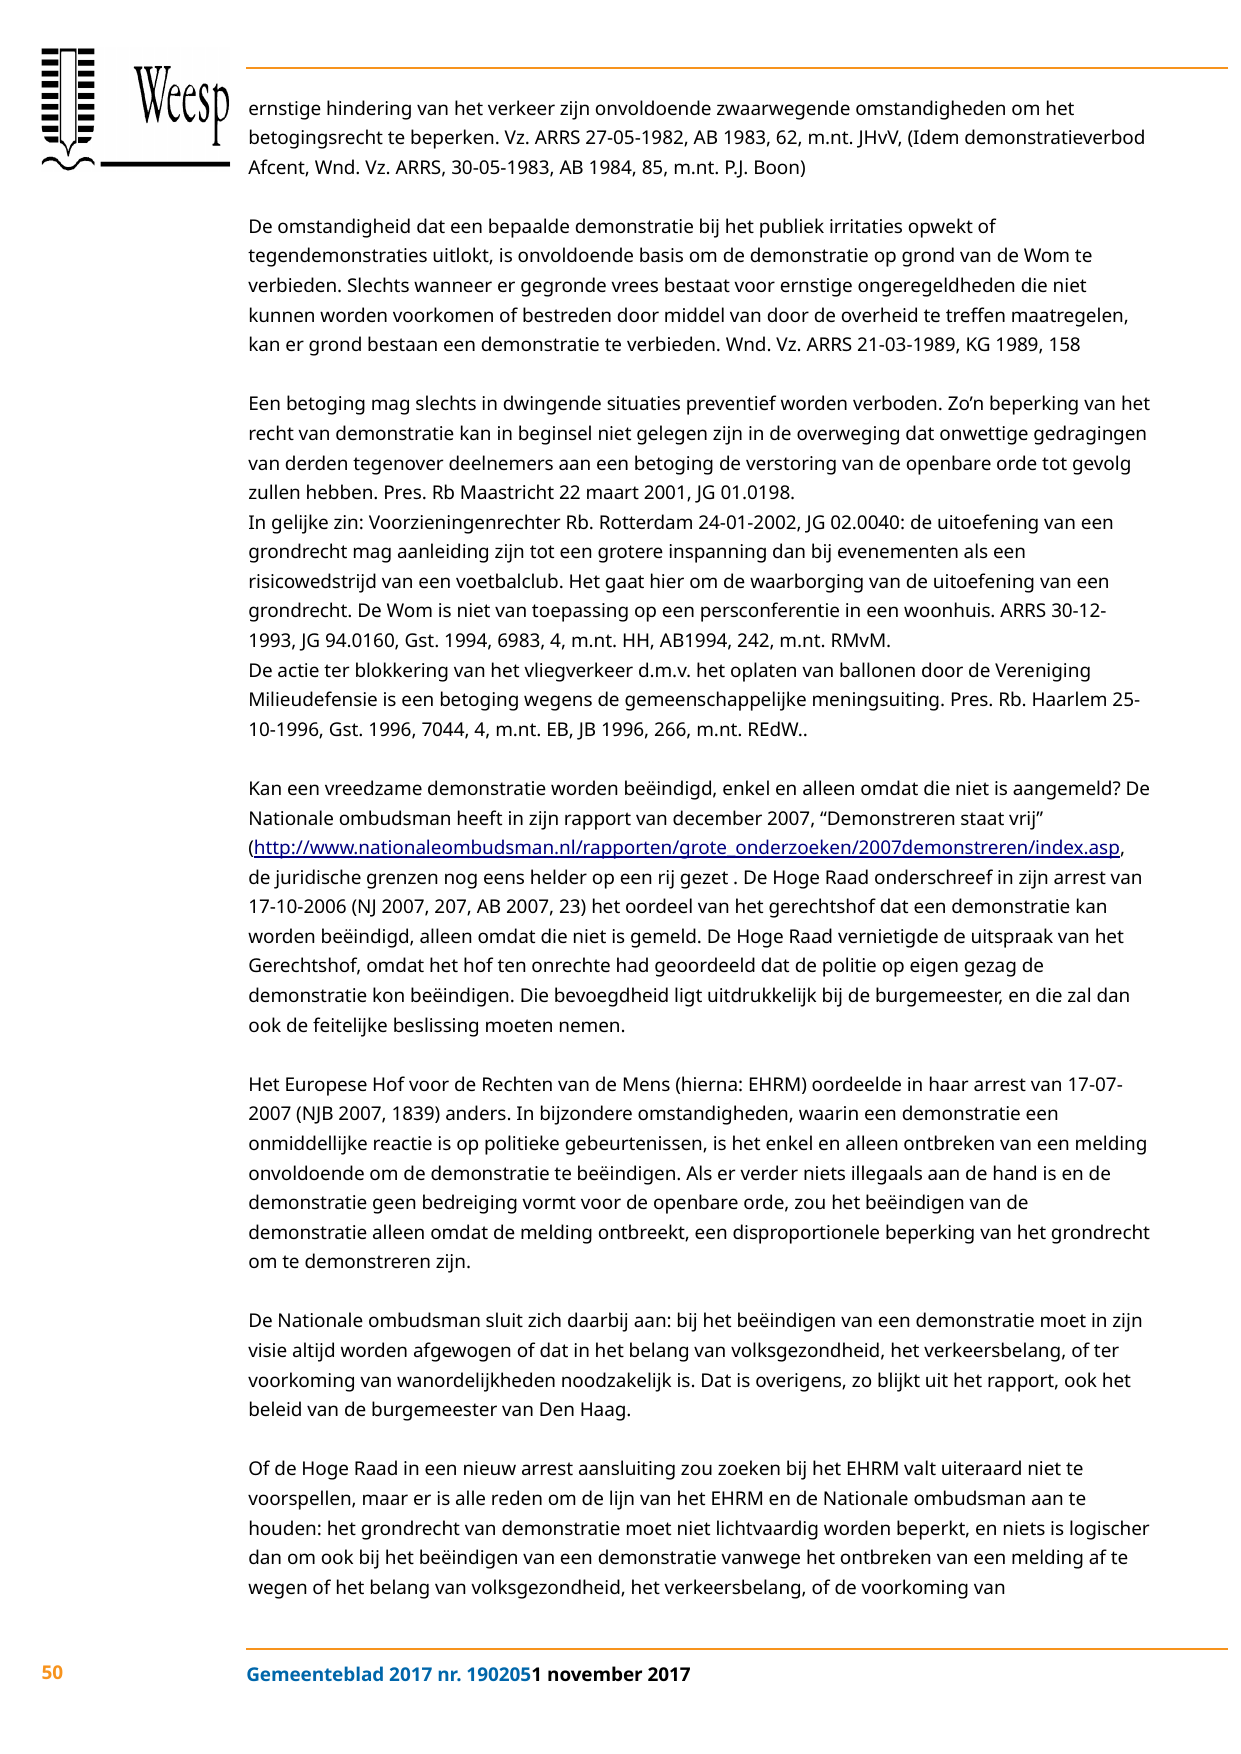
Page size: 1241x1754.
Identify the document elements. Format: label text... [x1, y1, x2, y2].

text De actie ter blokkering van het vliegverkeer d.m.v. het oplaten van ballonen door de Vereniging Milieudefensie is een betoging wegens de gemeenschappelijke meningsuiting. Pres. Rb. Haarlem 25-10-1996, Gst. 1996, 7044, 4, m.nt. EB, JB 1996, 266, m.nt. REdW.. [248, 657, 1152, 742]
text De Nationale ombudsman sluit zich daarbij aan: bij het beëindigen van een demonstratie moet in zijn visie altijd worden afgewogen of dat in het belang van volksgezondheid, het verkeersbelang, of ter voorkoming van wanordelijkheden noodzakelijk is. Dat is overigens, zo blijkt uit het rapport, ook het beleid van de burgemeester van Den Haag. [248, 1308, 1152, 1422]
text Kan een vreedzame demonstratie worden beëindigd, enkel en alleen omdat die niet is aangemeld? De Nationale ombudsman heeft in zijn rapport van december 2007, “Demonstreren staat vrij” (http://www.nationaleombudsman.nl/rapporten/grote_onderzoeken/2007demonstreren/index.asp, de juridische grenzen nog eens helder op een rij gezet . De Hoge Raad onderschreef in zijn arrest van 17-10-2006 (NJ 2007, 207, AB 2007, 23) het oordeel van het gerechtshof dat een demonstratie kan worden beëindigd, alleen omdat die niet is gemeld. De Hoge Raad vernietigde de uitspraak van het Gerechtshof, omdat het hof ten onrechte had geoordeeld dat de politie op eigen gezag de demonstratie kon beëindigen. Die bevoegdheid ligt uitdrukkelijk bij de burgemeester, en die zal dan ook de feitelijke beslissing moeten nemen. [248, 775, 1152, 1038]
text Een betoging mag slechts in dwingende situaties preventief worden verboden. Zo’n beperking van het recht van demonstratie kan in beginsel niet gelegen zijn in de overweging dat onwettige gedragingen van derden tegenover deelnemers aan een betoging de verstoring van de openbare orde tot gevolg zullen hebben. Pres. Rb Maastricht 22 maart 2001, JG 01.0198. [248, 391, 1152, 505]
picture [41, 47, 231, 172]
text De omstandigheid dat een bepaalde demonstratie bij het publiek irritaties opwekt of tegendemonstraties uitlokt, is onvoldoende basis om de demonstratie op grond van de Wom te verbieden. Slechts wanneer er gegronde vrees bestaat voor ernstige ongeregeldheden die niet kunnen worden voorkomen of bestreden door middel van door de overheid te treffen maatregelen, kan er grond bestaan een demonstratie te verbieden. Wnd. Vz. ARRS 21-03-1989, KG 1989, 158 [248, 213, 1152, 357]
text Of de Hoge Raad in een nieuw arrest aansluiting zou zoeken bij het EHRM valt uiteraard niet te voorspellen, maar er is alle reden om de lijn van het EHRM en de Nationale ombudsman aan te houden: het grondrecht van demonstratie moet niet lichtvaardig worden beperkt, en niets is logischer dan om ook bij het beëindigen van een demonstratie vanwege het ontbreken van een melding af te wegen of het belang van volksgezondheid, het verkeersbelang, of de voorkoming van [248, 1456, 1152, 1600]
text In gelijke zin: Voorzieningenrechter Rb. Rotterdam 24-01-2002, JG 02.0040: de uitoefening van een grondrecht mag aanleiding zijn tot een grotere inspanning dan bij evenementen als een risicowedstrijd van een voetbalclub. Het gaat hier om de waarborging van de uitoefening van een grondrecht. De Wom is niet van toepassing op een persconferentie in een woonhuis. ARRS 30-12-1993, JG 94.0160, Gst. 1994, 6983, 4, m.nt. HH, AB1994, 242, m.nt. RMvM. [248, 509, 1152, 653]
text ernstige hindering van het verkeer zijn onvoldoende zwaarwegende omstandigheden om het betogingsrecht te beperken. Vz. ARRS 27-05-1982, AB 1983, 62, m.nt. JHvV, (Idem demonstratieverbod Afcent, Wnd. Vz. ARRS, 30-05-1983, AB 1984, 85, m.nt. P.J. Boon) [248, 95, 1152, 180]
text Het Europese Hof voor de Rechten van de Mens (hierna: EHRM) oordeelde in haar arrest van 17-07-2007 (NJB 2007, 1839) anders. In bijzondere omstandigheden, waarin een demonstratie een onmiddellijke reactie is op politieke gebeurtenissen, is het enkel en alleen ontbreken van een melding onvoldoende om de demonstratie te beëindigen. Als er verder niets illegaals aan de hand is en de demonstratie geen bedreiging vormt voor de openbare orde, zou het beëindigen van de demonstratie alleen omdat de melding ontbreekt, een disproportionele beperking van het grondrecht om te demonstreren zijn. [248, 1071, 1152, 1274]
